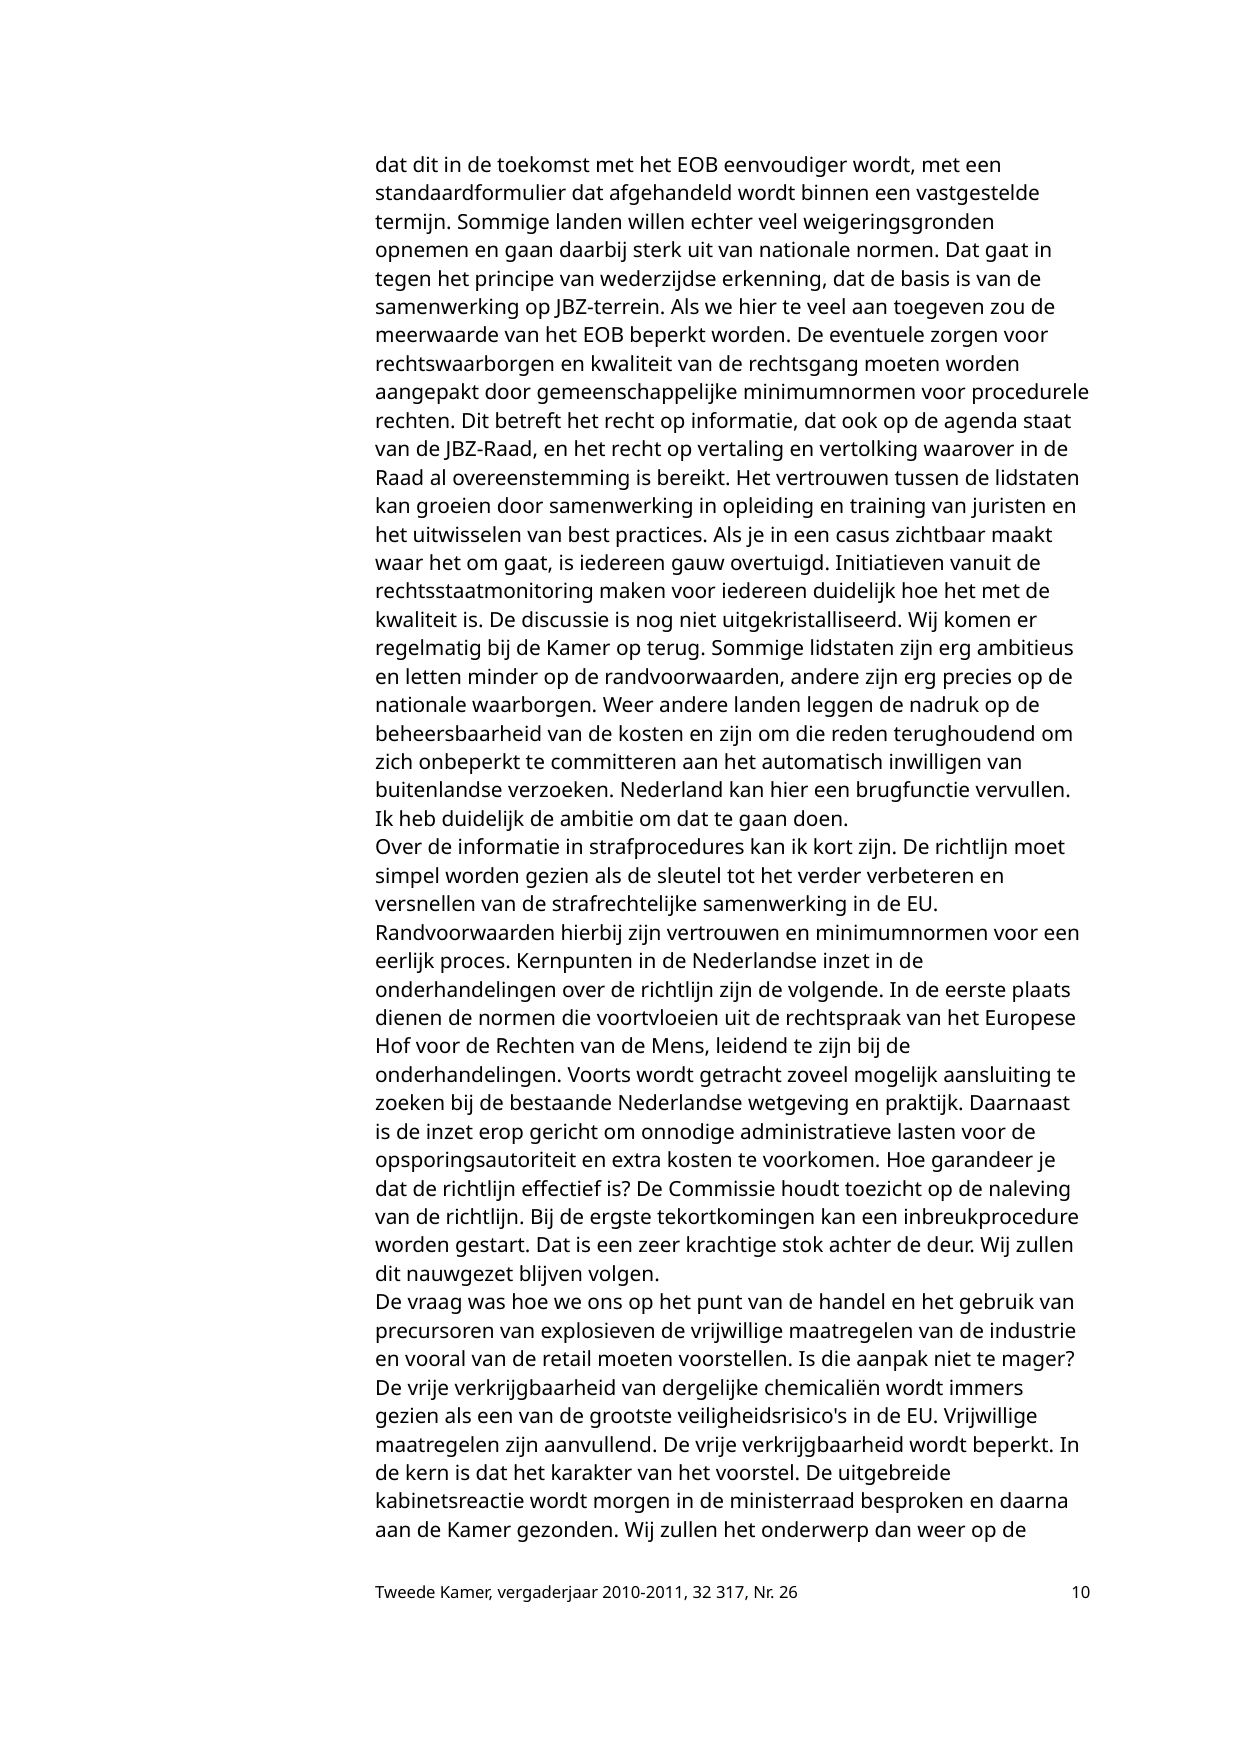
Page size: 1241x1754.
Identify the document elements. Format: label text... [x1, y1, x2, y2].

text Over de informatie in strafprocedures kan ik kort zijn. De richtlijn moet simpel worden gezien als de sleutel tot het verder verbeteren en versnellen van de strafrechtelijke samenwerking in de EU. Randvoorwaarden hierbij zijn vertrouwen en minimumnormen voor een eerlijk proces. Kernpunten in de Nederlandse inzet in de onderhandelingen over de richtlijn zijn de volgende. In de eerste plaats dienen de normen die voortvloeien uit de rechtspraak van het Europese Hof voor de Rechten van de Mens, leidend te zijn bij de onderhandelingen. Voorts wordt getracht zoveel mogelijk aansluiting te zoeken bij de bestaande Nederlandse wetgeving en praktijk. Daarnaast is de inzet erop gericht om onnodige administratieve lasten voor de opsporingsautoriteit en extra kosten te voorkomen. Hoe garandeer je dat de richtlijn effectief is? De Commissie houdt toezicht op de naleving van de richtlijn. Bij de ergste tekortkomingen kan een inbreukprocedure worden gestart. Dat is een zeer krachtige stok achter de deur. Wij zullen dit nauwgezet blijven volgen. [375, 832, 1090, 1287]
text De vraag was hoe we ons op het punt van de handel en het gebruik van precursoren van explosieven de vrijwillige maatregelen van de industrie en vooral van de retail moeten voorstellen. Is die aanpak niet te mager? De vrije verkrijgbaarheid van dergelijke chemicaliën wordt immers gezien als een van de grootste veiligheidsrisico's in de EU. Vrijwillige maatregelen zijn aanvullend. De vrije verkrijgbaarheid wordt beperkt. In de kern is dat het karakter van het voorstel. De uitgebreide kabinetsreactie wordt morgen in de ministerraad besproken en daarna aan de Kamer gezonden. Wij zullen het onderwerp dan weer op de [375, 1287, 1090, 1543]
text dat dit in de toekomst met het EOB eenvoudiger wordt, met een standaardformulier dat afgehandeld wordt binnen een vastgestelde termijn. Sommige landen willen echter veel weigeringsgronden opnemen en gaan daarbij sterk uit van nationale normen. Dat gaat in tegen het principe van wederzijdse erkenning, dat de basis is van de samenwerking op JBZ-terrein. Als we hier te veel aan toegeven zou de meerwaarde van het EOB beperkt worden. De eventuele zorgen voor rechtswaarborgen en kwaliteit van de rechtsgang moeten worden aangepakt door gemeenschappelijke minimumnormen voor procedurele rechten. Dit betreft het recht op informatie, dat ook op de agenda staat van de JBZ-Raad, en het recht op vertaling en vertolking waarover in de Raad al overeenstemming is bereikt. Het vertrouwen tussen de lidstaten kan groeien door samenwerking in opleiding en training van juristen en het uitwisselen van best practices. Als je in een casus zichtbaar maakt waar het om gaat, is iedereen gauw overtuigd. Initiatieven vanuit de rechtsstaatmonitoring maken voor iedereen duidelijk hoe het met de kwaliteit is. De discussie is nog niet uitgekristalliseerd. Wij komen er regelmatig bij de Kamer op terug. Sommige lidstaten zijn erg ambitieus en letten minder op de randvoorwaarden, andere zijn erg precies op de nationale waarborgen. Weer andere landen leggen de nadruk op de beheersbaarheid van de kosten en zijn om die reden terughoudend om zich onbeperkt te committeren aan het automatisch inwilligen van buitenlandse verzoeken. Nederland kan hier een brugfunctie vervullen. Ik heb duidelijk de ambitie om dat te gaan doen. [375, 150, 1090, 832]
